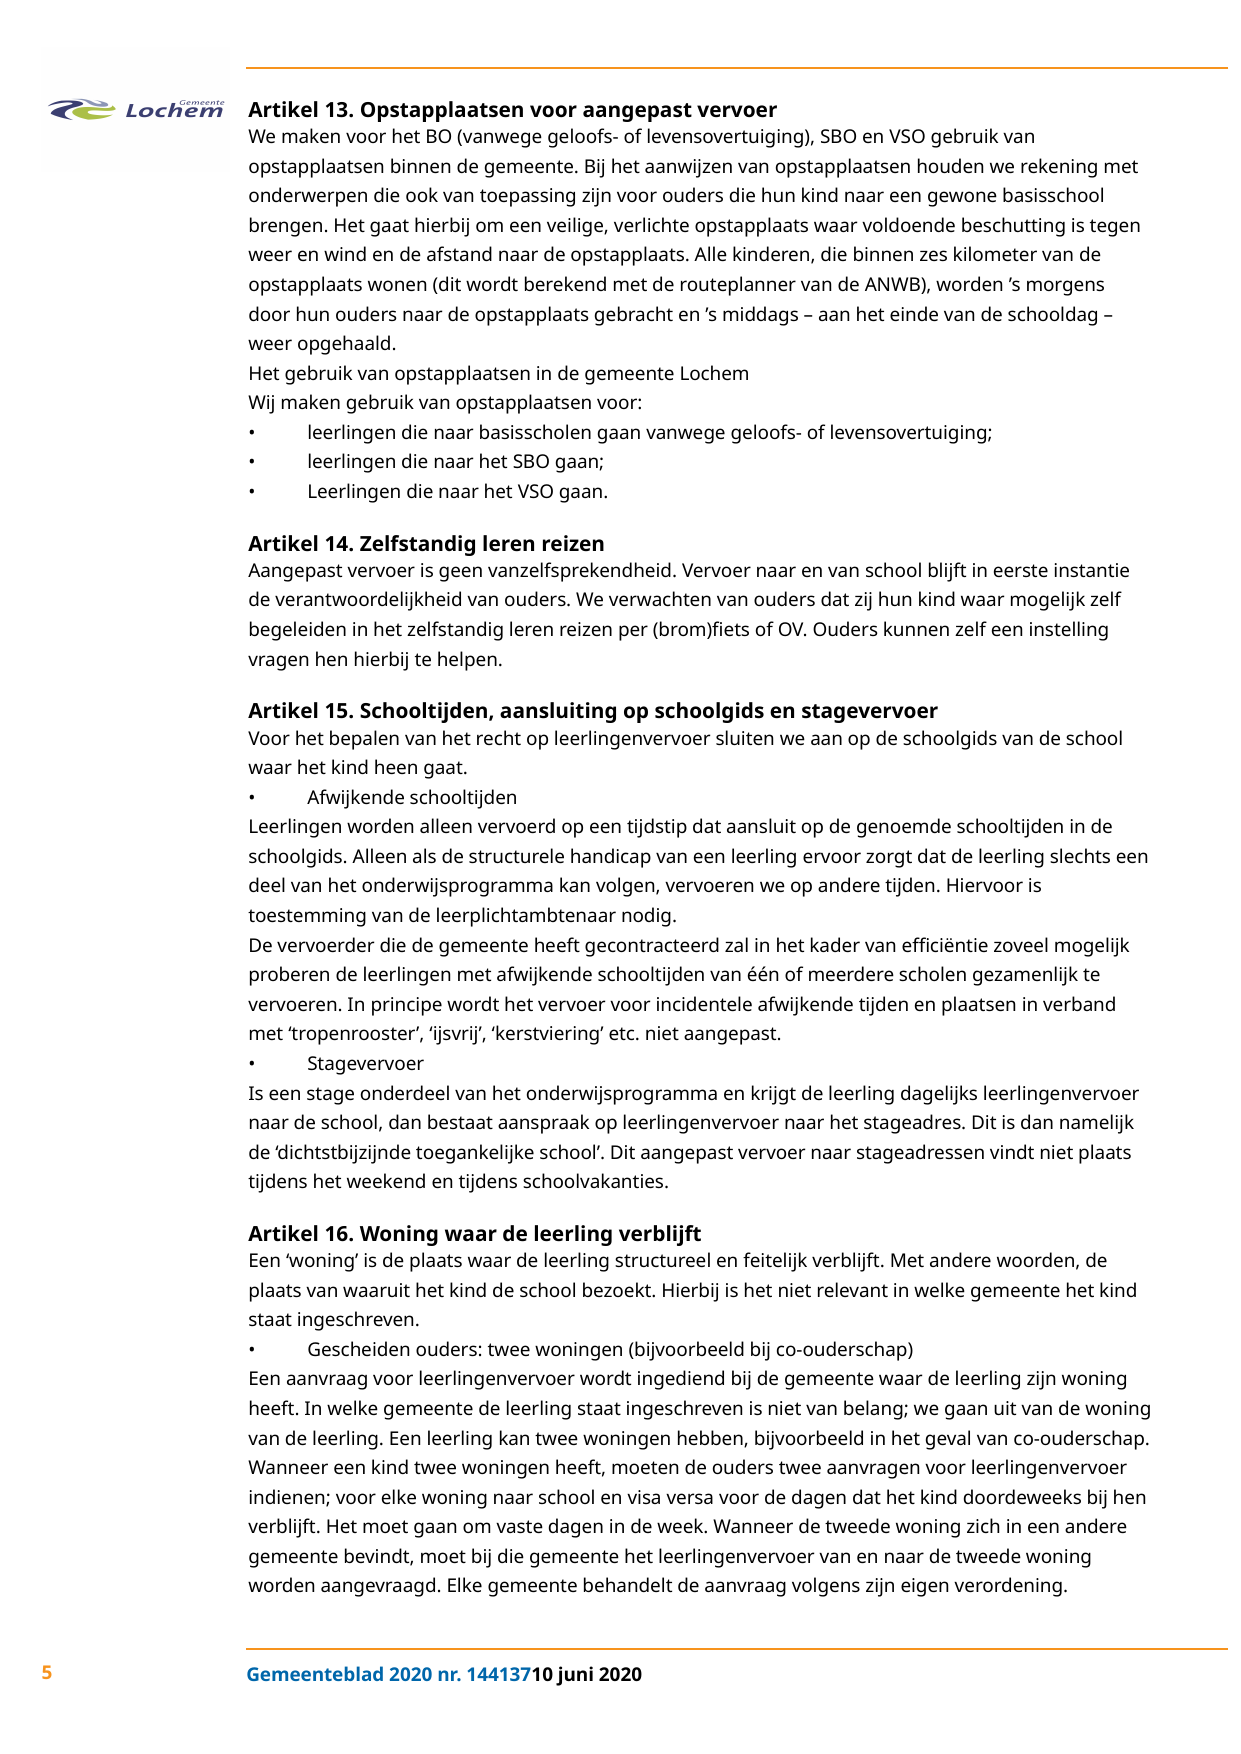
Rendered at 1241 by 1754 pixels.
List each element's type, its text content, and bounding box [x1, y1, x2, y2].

list leerlingen die naar het SBO gaan; [248, 449, 1152, 474]
text Wij maken gebruik van opstapplaatsen voor: [248, 389, 1152, 415]
list Afwijkende schooltijden [248, 784, 1152, 809]
text Artikel 16. Woning waar de leerling verblijft [248, 1219, 1152, 1247]
text Leerlingen worden alleen vervoerd op een tijdstip dat aansluit op de genoemde schooltijden in de schoolgids. Alleen als de structurele handicap van een leerling ervoor zorgt dat de leerling slechts een deel van het onderwijsprogramma kan volgen, vervoeren we op andere tijden. Hiervoor is toestemming van de leerplichtambtenaar nodig. [248, 813, 1152, 928]
list Stagevervoer [248, 1050, 1152, 1076]
text Aangepast vervoer is geen vanzelfsprekendheid. Vervoer naar en van school blijft in eerste instantie de verantwoordelijkheid van ouders. We verwachten van ouders dat zij hun kind waar mogelijk zelf begeleiden in het zelfstandig leren reizen per (brom)fiets of OV. Ouders kunnen zelf een instelling vragen hen hierbij te helpen. [248, 557, 1152, 672]
list Leerlingen die naar het VSO gaan. [248, 478, 1152, 504]
text Artikel 13. Opstapplaatsen voor aangepast vervoer [248, 95, 1152, 123]
list leerlingen die naar basisscholen gaan vanwege geloofs- of levensovertuiging; [248, 419, 1152, 445]
text Artikel 15. Schooltijden, aansluiting op schoolgids en stagevervoer [248, 696, 1152, 725]
text Een ‘woning’ is de plaats waar de leerling structureel en feitelijk verblijft. Met andere woorden, de plaats van waaruit het kind de school bezoekt. Hierbij is het niet relevant in welke gemeente het kind staat ingeschreven. [248, 1247, 1152, 1332]
list Gescheiden ouders: twee woningen (bijvoorbeeld bij co-ouderschap) [248, 1336, 1152, 1362]
text We maken voor het BO (vanwege geloofs- of levensovertuiging), SBO en VSO gebruik van opstapplaatsen binnen de gemeente. Bij het aanwijzen van opstapplaatsen houden we rekening met onderwerpen die ook van toepassing zijn voor ouders die hun kind naar een gewone basisschool brengen. Het gaat hierbij om een veilige, verlichte opstapplaats waar voldoende beschutting is tegen weer en wind en de afstand naar de opstapplaats. Alle kinderen, die binnen zes kilometer van de opstapplaats wonen (dit wordt berekend met de routeplanner van de ANWB), worden ’s morgens door hun ouders naar de opstapplaats gebracht en ’s middags – aan het einde van de schooldag – weer opgehaald. [248, 123, 1152, 356]
text Is een stage onderdeel van het onderwijsprogramma en krijgt de leerling dagelijks leerlingenvervoer naar de school, dan bestaat aanspraak op leerlingenvervoer naar het stageadres. Dit is dan namelijk de ‘dichtstbijzijnde toegankelijke school’. Dit aangepast vervoer naar stageadressen vindt niet plaats tijdens het weekend en tijdens schoolvakanties. [248, 1080, 1152, 1194]
text Een aanvraag voor leerlingenvervoer wordt ingediend bij de gemeente waar de leerling zijn woning heeft. In welke gemeente de leerling staat ingeschreven is niet van belang; we gaan uit van de woning van de leerling. Een leerling kan twee woningen hebben, bijvoorbeeld in het geval van co-ouderschap. Wanneer een kind twee woningen heeft, moeten de ouders twee aanvragen voor leerlingenvervoer indienen; voor elke woning naar school en visa versa voor de dagen dat het kind doordeweeks bij hen verblijft. Het moet gaan om vaste dagen in de week. Wanneer de tweede woning zich in een andere gemeente bevindt, moet bij die gemeente het leerlingenvervoer van en naar de tweede woning worden aangevraagd. Elke gemeente behandelt de aanvraag volgens zijn eigen verordening. [248, 1366, 1152, 1598]
text Het gebruik van opstapplaatsen in de gemeente Lochem [248, 360, 1152, 386]
text Voor het bepalen van het recht op leerlingenvervoer sluiten we aan op de schoolgids van de school waar het kind heen gaat. [248, 725, 1152, 780]
text Artikel 14. Zelfstandig leren reizen [248, 529, 1152, 557]
text De vervoerder die de gemeente heeft gecontracteerd zal in het kader van efficiëntie zoveel mogelijk proberen de leerlingen met afwijkende schooltijden van één of meerdere scholen gezamenlijk te vervoeren. In principe wordt het vervoer voor incidentele afwijkende tijden en plaatsen in verband met ‘tropenrooster’, ‘ijsvrij’, ‘kerstviering’ etc. niet aangepast. [248, 932, 1152, 1046]
picture [41, 47, 231, 172]
